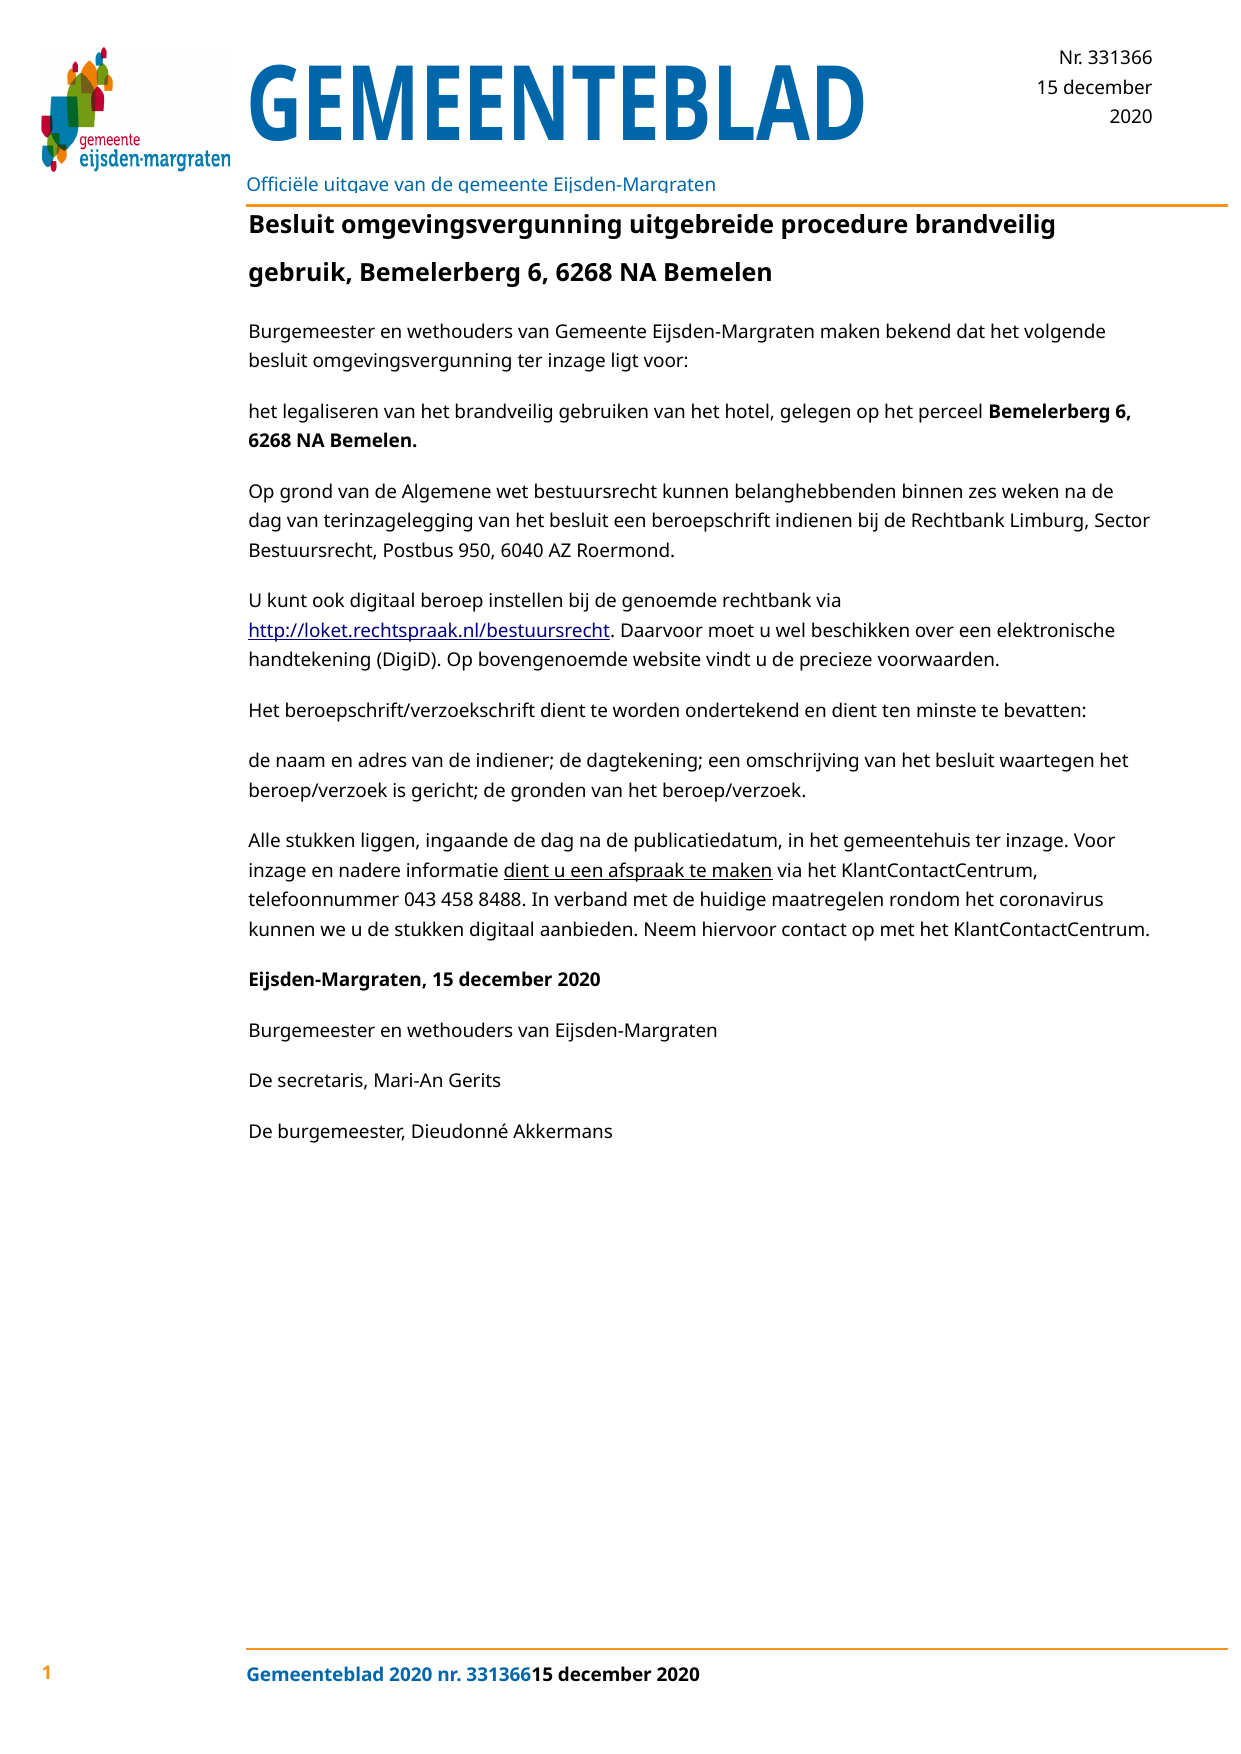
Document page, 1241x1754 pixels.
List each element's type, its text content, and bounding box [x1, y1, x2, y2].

text Besluit omgevingsvergunning uitgebreide procedure brandveilig gebruik, Bemelerberg 6, 6268 NA Bemelen [248, 207, 1152, 288]
text U kunt ook digitaal beroep instellen bij de genoemde rechtbank via http://loket.rechtspraak.nl/bestuursrecht. Daarvoor moet u wel beschikken over een elektronische handtekening (DigiD). Op bovengenoemde website vindt u de precieze voorwaarden. [248, 587, 1152, 672]
text het legaliseren van het brandveilig gebruiken van het hotel, gelegen op het perceel Bemelerberg 6, 6268 NA Bemelen. [248, 398, 1152, 453]
text Alle stukken liggen, ingaande de dag na de publicatiedatum, in het gemeentehuis ter inzage. Voor inzage en nadere informatie dient u een afspraak te maken via het KlantContactCentrum, telefoonnummer 043 458 8488. In verband met de huidige maatregelen rondom het coronavirus kunnen we u de stukken digitaal aanbieden. Neem hiervoor contact op met het KlantContactCentrum. [248, 827, 1152, 942]
text De burgemeester, Dieudonné Akkermans [248, 1118, 1152, 1144]
text Burgemeester en wethouders van Gemeente Eijsden-Margraten maken bekend dat het volgende besluit omgevingsvergunning ter inzage ligt voor: [248, 318, 1152, 373]
text Het beroepschrift/verzoekschrift dient te worden ondertekend en dient ten minste te bevatten: [248, 697, 1152, 723]
text Burgemeester en wethouders van Eijsden-Margraten [248, 1017, 1152, 1043]
text Eijsden-Margraten, 15 december 2020 [248, 967, 1152, 992]
text Op grond van de Algemene wet bestuursrecht kunnen belanghebbenden binnen zes weken na de dag van terinzagelegging van het besluit een beroepschrift indienen bij de Rechtbank Limburg, Sector Bestuursrecht, Postbus 950, 6040 AZ Roermond. [248, 478, 1152, 563]
picture [41, 47, 231, 172]
text De secretaris, Mari-An Gerits [248, 1067, 1152, 1093]
text de naam en adres van de indiener; de dagtekening; een omschrijving van het besluit waartegen het beroep/verzoek is gericht; de gronden van het beroep/verzoek. [248, 747, 1152, 803]
